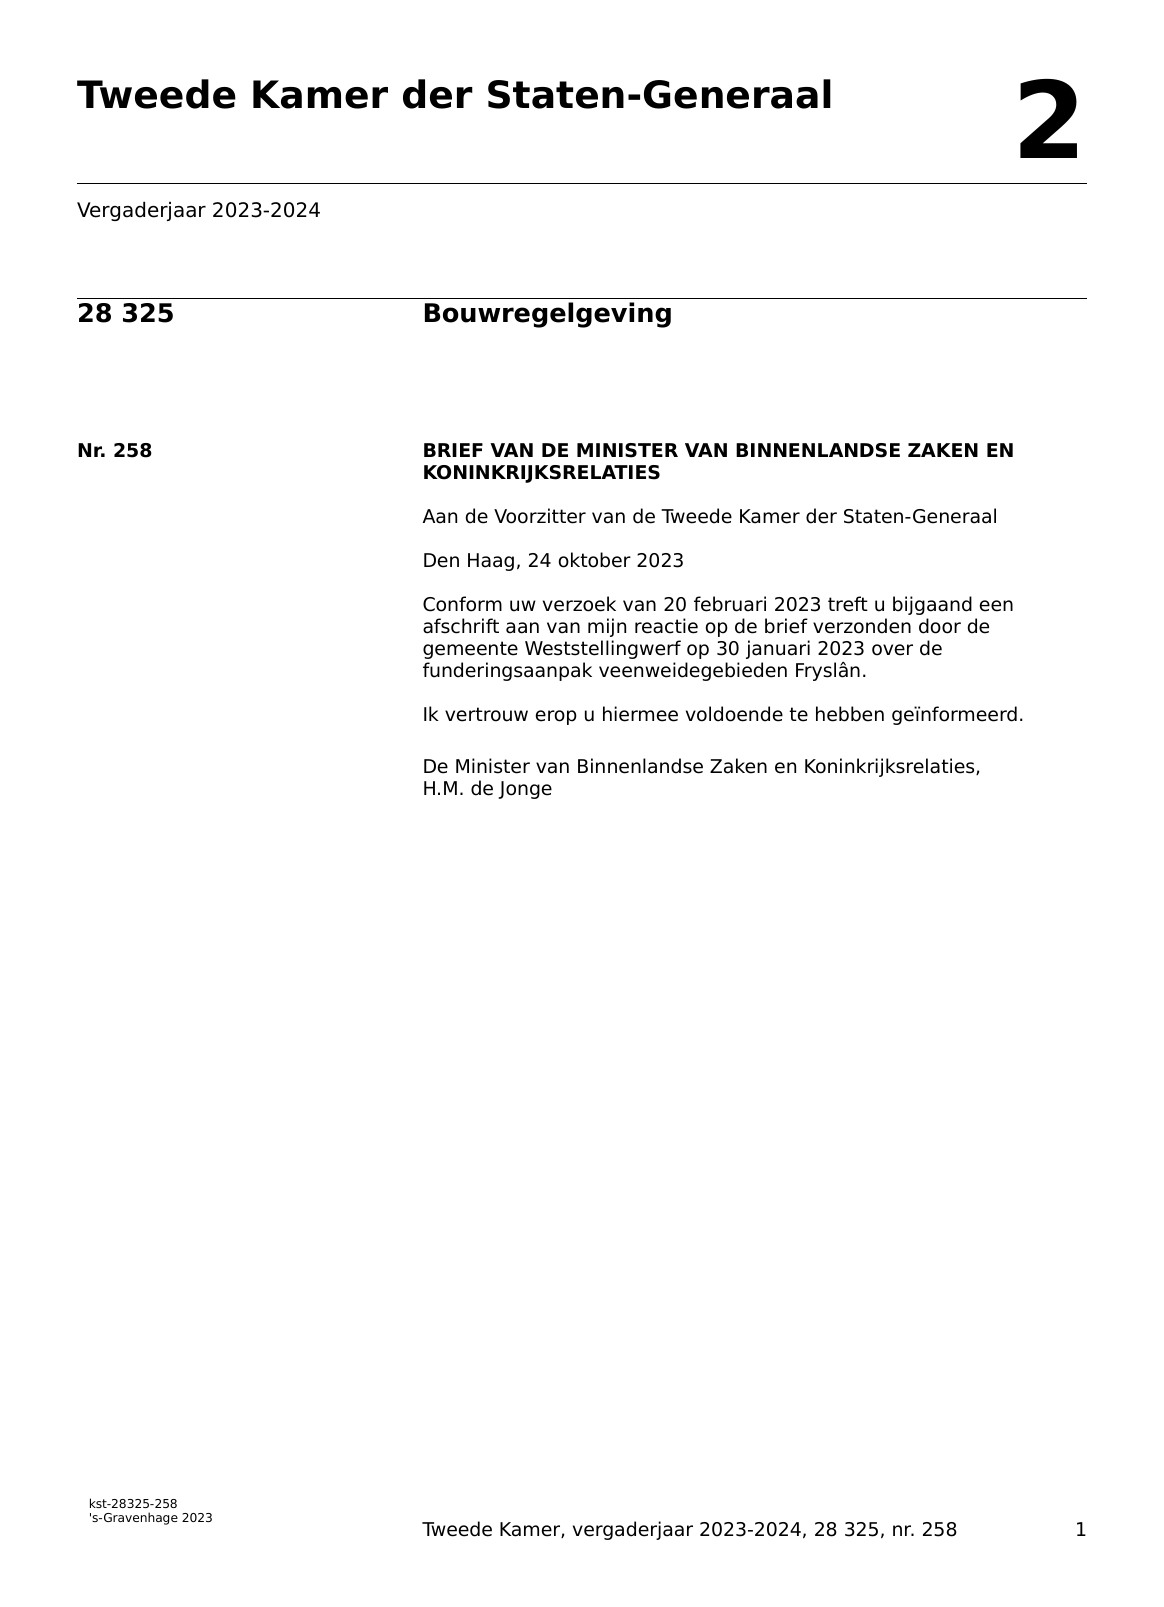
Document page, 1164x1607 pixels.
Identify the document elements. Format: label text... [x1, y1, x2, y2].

subtitle 28 325 Bouwregelgeving [77, 299, 1087, 329]
text Den Haag, 24 oktober 2023 [422, 550, 1087, 572]
table_header 2 [886, 59, 1087, 183]
table_header Tweede Kamer der Staten-Generaal [77, 59, 886, 183]
text Aan de Voorzitter van de Tweede Kamer der Staten-Generaal [422, 506, 1087, 528]
text kst-28325-258 [88, 1497, 323, 1511]
subtitle Nr. 258 BRIEF VAN DE MINISTER VAN BINNENLANDSE ZAKEN EN KONINKRIJKSRELATIES [77, 440, 1087, 484]
text 's-Gravenhage 2023 [88, 1511, 323, 1525]
text Ik vertrouw erop u hiermee voldoende te hebben geïnformeerd. [422, 704, 1087, 726]
text De Minister van Binnenlandse Zaken en Koninkrijksrelaties, H.M. de Jonge [422, 756, 1087, 800]
text Conform uw verzoek van 20 februari 2023 treft u bijgaand een afschrift aan van mijn reactie op de brief verzonden door de gemeente Weststellingwerf op 30 januari 2023 over de funderingsaanpak veenweidegebieden Fryslân. [422, 594, 1087, 682]
table_cell Vergaderjaar 2023-2024 [77, 184, 1087, 298]
